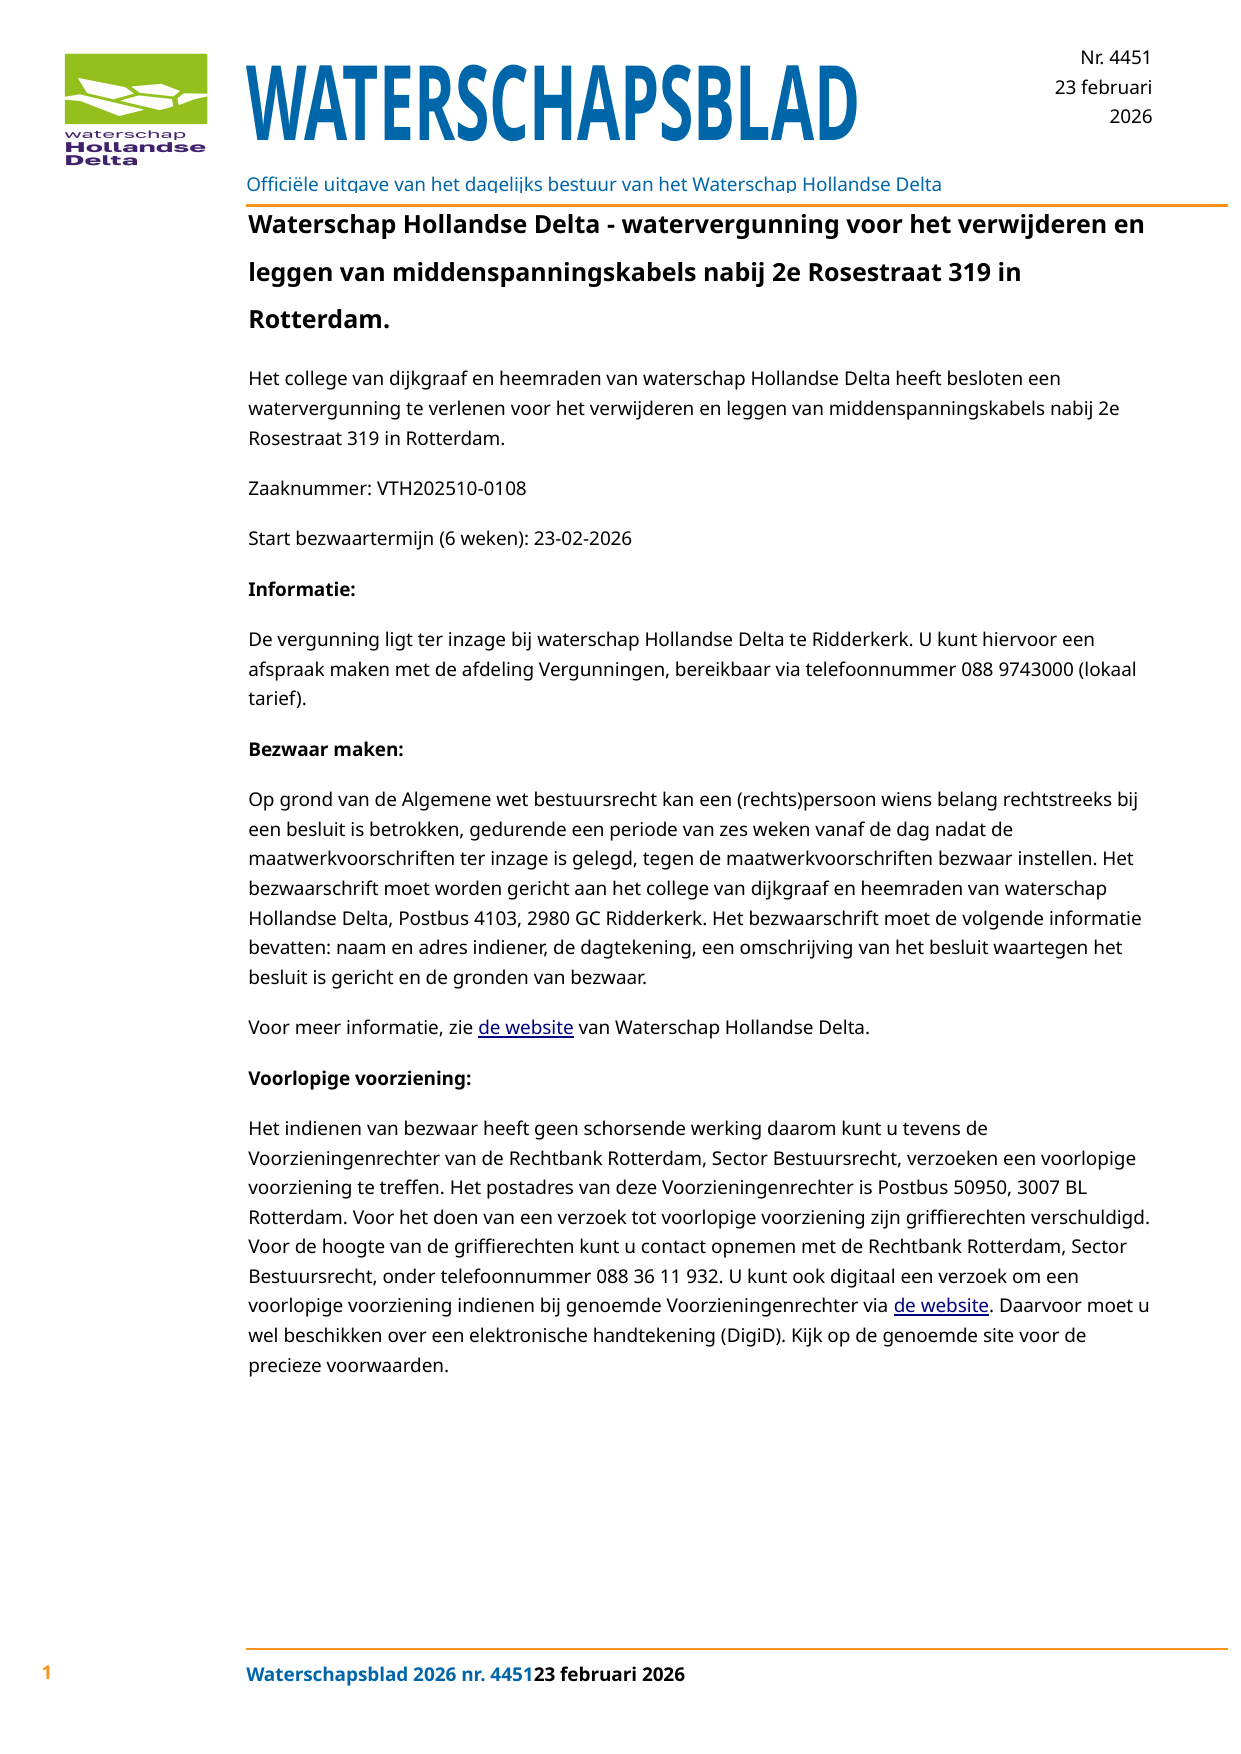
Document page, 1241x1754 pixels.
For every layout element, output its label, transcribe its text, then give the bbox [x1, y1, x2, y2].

text Waterschap Hollandse Delta - watervergunning voor het verwijderen en leggen van middenspanningskabels nabij 2e Rosestraat 319 in Rotterdam. [248, 207, 1152, 336]
text De vergunning ligt ter inzage bij waterschap Hollandse Delta te Ridderkerk. U kunt hiervoor een afspraak maken met de afdeling Vergunningen, bereikbaar via telefoonnummer 088 9743000 (lokaal tarief). [248, 626, 1152, 711]
text Informatie: [248, 576, 1152, 602]
text Zaaknummer: VTH202510-0108 [248, 475, 1152, 501]
text Voor meer informatie, zie de website van Waterschap Hollandse Delta. [248, 1014, 1152, 1040]
text Het college van dijkgraaf en heemraden van waterschap Hollandse Delta heeft besloten een watervergunning te verlenen voor het verwijderen en leggen van middenspanningskabels nabij 2e Rosestraat 319 in Rotterdam. [248, 366, 1152, 450]
text Bezwaar maken: [248, 736, 1152, 762]
picture [41, 47, 231, 172]
text Het indienen van bezwaar heeft geen schorsende werking daarom kunt u tevens de Voorzieningenrechter van de Rechtbank Rotterdam, Sector Bestuursrecht, verzoeken een voorlopige voorziening te treffen. Het postadres van deze Voorzieningenrechter is Postbus 50950, 3007 BL Rotterdam. Voor het doen van een verzoek tot voorlopige voorziening zijn griffierechten verschuldigd. Voor de hoogte van de griffierechten kunt u contact opnemen met de Rechtbank Rotterdam, Sector Bestuursrecht, onder telefoonnummer 088 36 11 932. U kunt ook digitaal een verzoek om een voorlopige voorziening indienen bij genoemde Voorzieningenrechter via de website. Daarvoor moet u wel beschikken over een elektronische handtekening (DigiD). Kijk op de genoemde site voor de precieze voorwaarden. [248, 1115, 1152, 1377]
text Voorlopige voorziening: [248, 1065, 1152, 1090]
text Start bezwaartermijn (6 weken): 23-02-2026 [248, 526, 1152, 551]
text Op grond van de Algemene wet bestuursrecht kan een (rechts)persoon wiens belang rechtstreeks bij een besluit is betrokken, gedurende een periode van zes weken vanaf de dag nadat de maatwerkvoorschriften ter inzage is gelegd, tegen de maatwerkvoorschriften bezwaar instellen. Het bezwaarschrift moet worden gericht aan het college van dijkgraaf en heemraden van waterschap Hollandse Delta, Postbus 4103, 2980 GC Ridderkerk. Het bezwaarschrift moet de volgende informatie bevatten: naam en adres indiener, de dagtekening, een omschrijving van het besluit waartegen het besluit is gericht en de gronden van bezwaar. [248, 786, 1152, 989]
